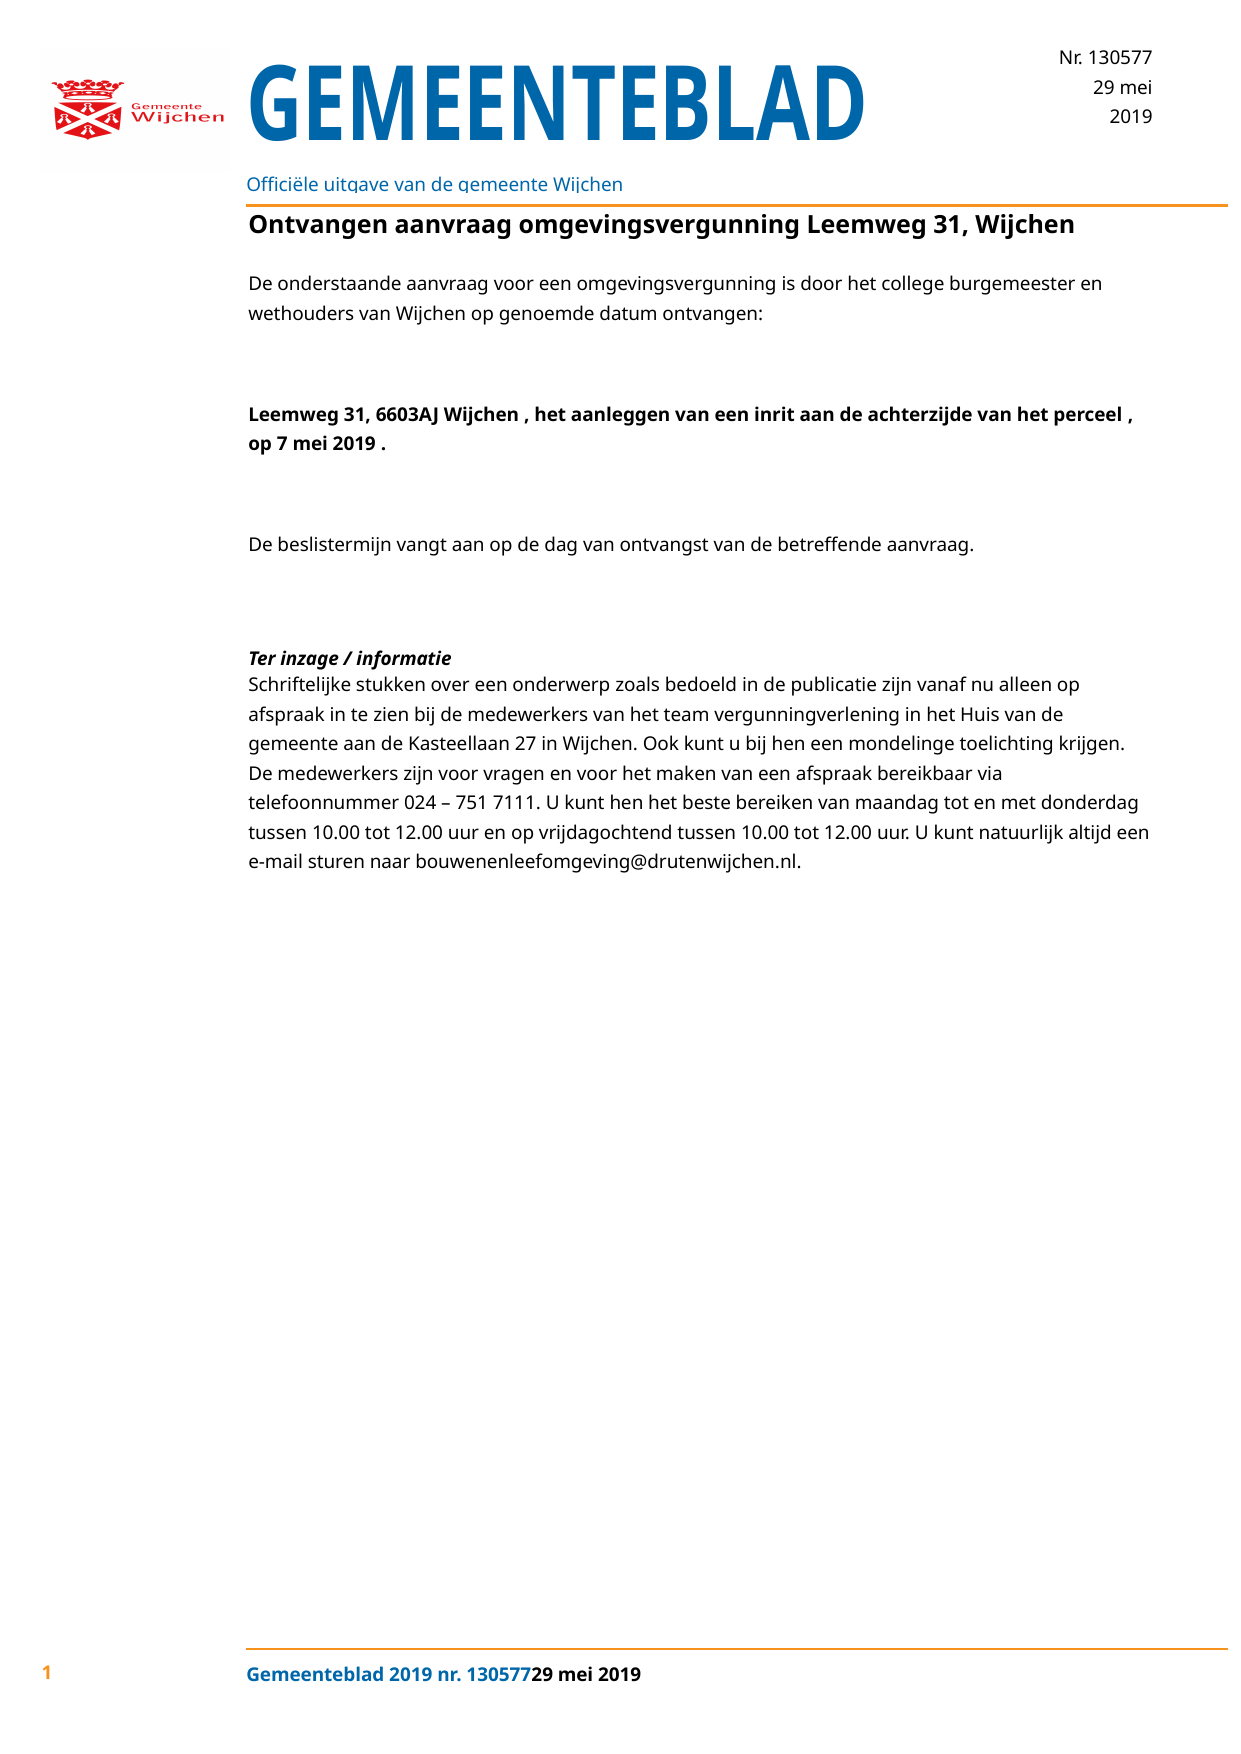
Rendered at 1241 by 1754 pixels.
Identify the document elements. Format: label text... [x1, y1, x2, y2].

text Schriftelijke stukken over een onderwerp zoals bedoeld in de publicatie zijn vanaf nu alleen op afspraak in te zien bij de medewerkers van het team vergunningverlening in het Huis van de gemeente aan de Kasteellaan 27 in Wijchen. Ook kunt u bij hen een mondelinge toelichting krijgen. De medewerkers zijn voor vragen en voor het maken van een afspraak bereikbaar via telefoonnummer 024 – 751 7111. U kunt hen het beste bereiken van maandag tot en met donderdag tussen 10.00 tot 12.00 uur en op vrijdagochtend tussen 10.00 tot 12.00 uur. U kunt natuurlijk altijd een e-mail sturen naar bouwenenleefomgeving@drutenwijchen.nl. [248, 671, 1152, 874]
text De beslistermijn vangt aan op de dag van ontvangst van de betreffende aanvraag. [248, 531, 1152, 557]
text Leemweg 31, 6603AJ Wijchen , het aanleggen van een inrit aan de achterzijde van het perceel , op 7 mei 2019 . [248, 401, 1152, 456]
text Ter inzage / informatie [248, 646, 1152, 671]
text Ontvangen aanvraag omgevingsvergunning Leemweg 31, Wijchen [248, 207, 1152, 241]
text De onderstaande aanvraag voor een omgevingsvergunning is door het college burgemeester en wethouders van Wijchen op genoemde datum ontvangen: [248, 270, 1152, 326]
picture [41, 47, 231, 172]
